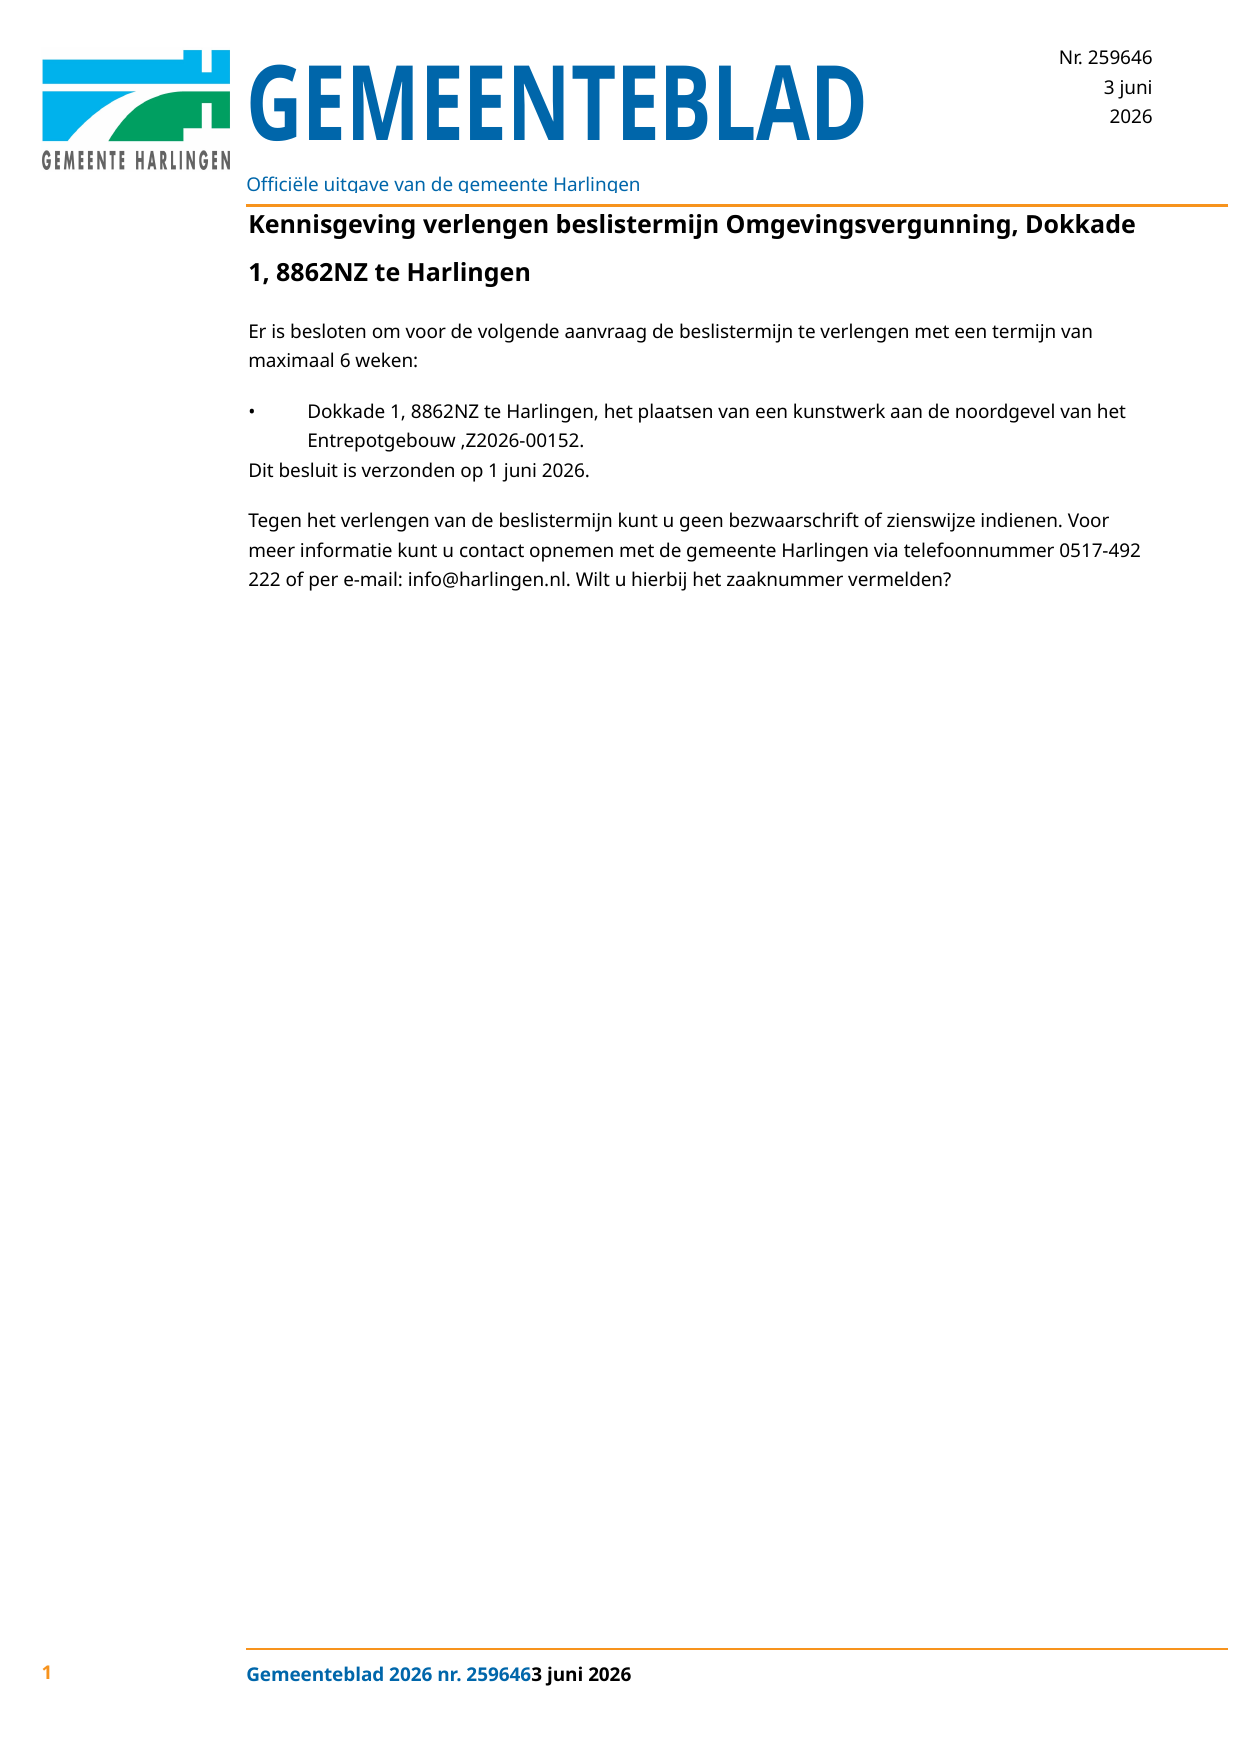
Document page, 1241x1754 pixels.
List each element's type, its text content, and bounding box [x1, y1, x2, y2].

text Tegen het verlengen van de beslistermijn kunt u geen bezwaarschrift of zienswijze indienen. Voor meer informatie kunt u contact opnemen met de gemeente Harlingen via telefoonnummer 0517-492 222 of per e-mail: info@harlingen.nl. Wilt u hierbij het zaaknummer vermelden? [248, 507, 1152, 592]
text Kennisgeving verlengen beslistermijn Omgevingsvergunning, Dokkade 1, 8862NZ te Harlingen [248, 207, 1152, 288]
text Er is besloten om voor de volgende aanvraag de beslistermijn te verlengen met een termijn van maximaal 6 weken: [248, 318, 1152, 373]
text Dit besluit is verzonden op 1 juni 2026. [248, 457, 1152, 483]
list Dokkade 1, 8862NZ te Harlingen, het plaatsen van een kunstwerk aan de noordgevel van het Entrepotgebouw ,Z2026-00152. [248, 398, 1152, 453]
picture [41, 47, 231, 172]
